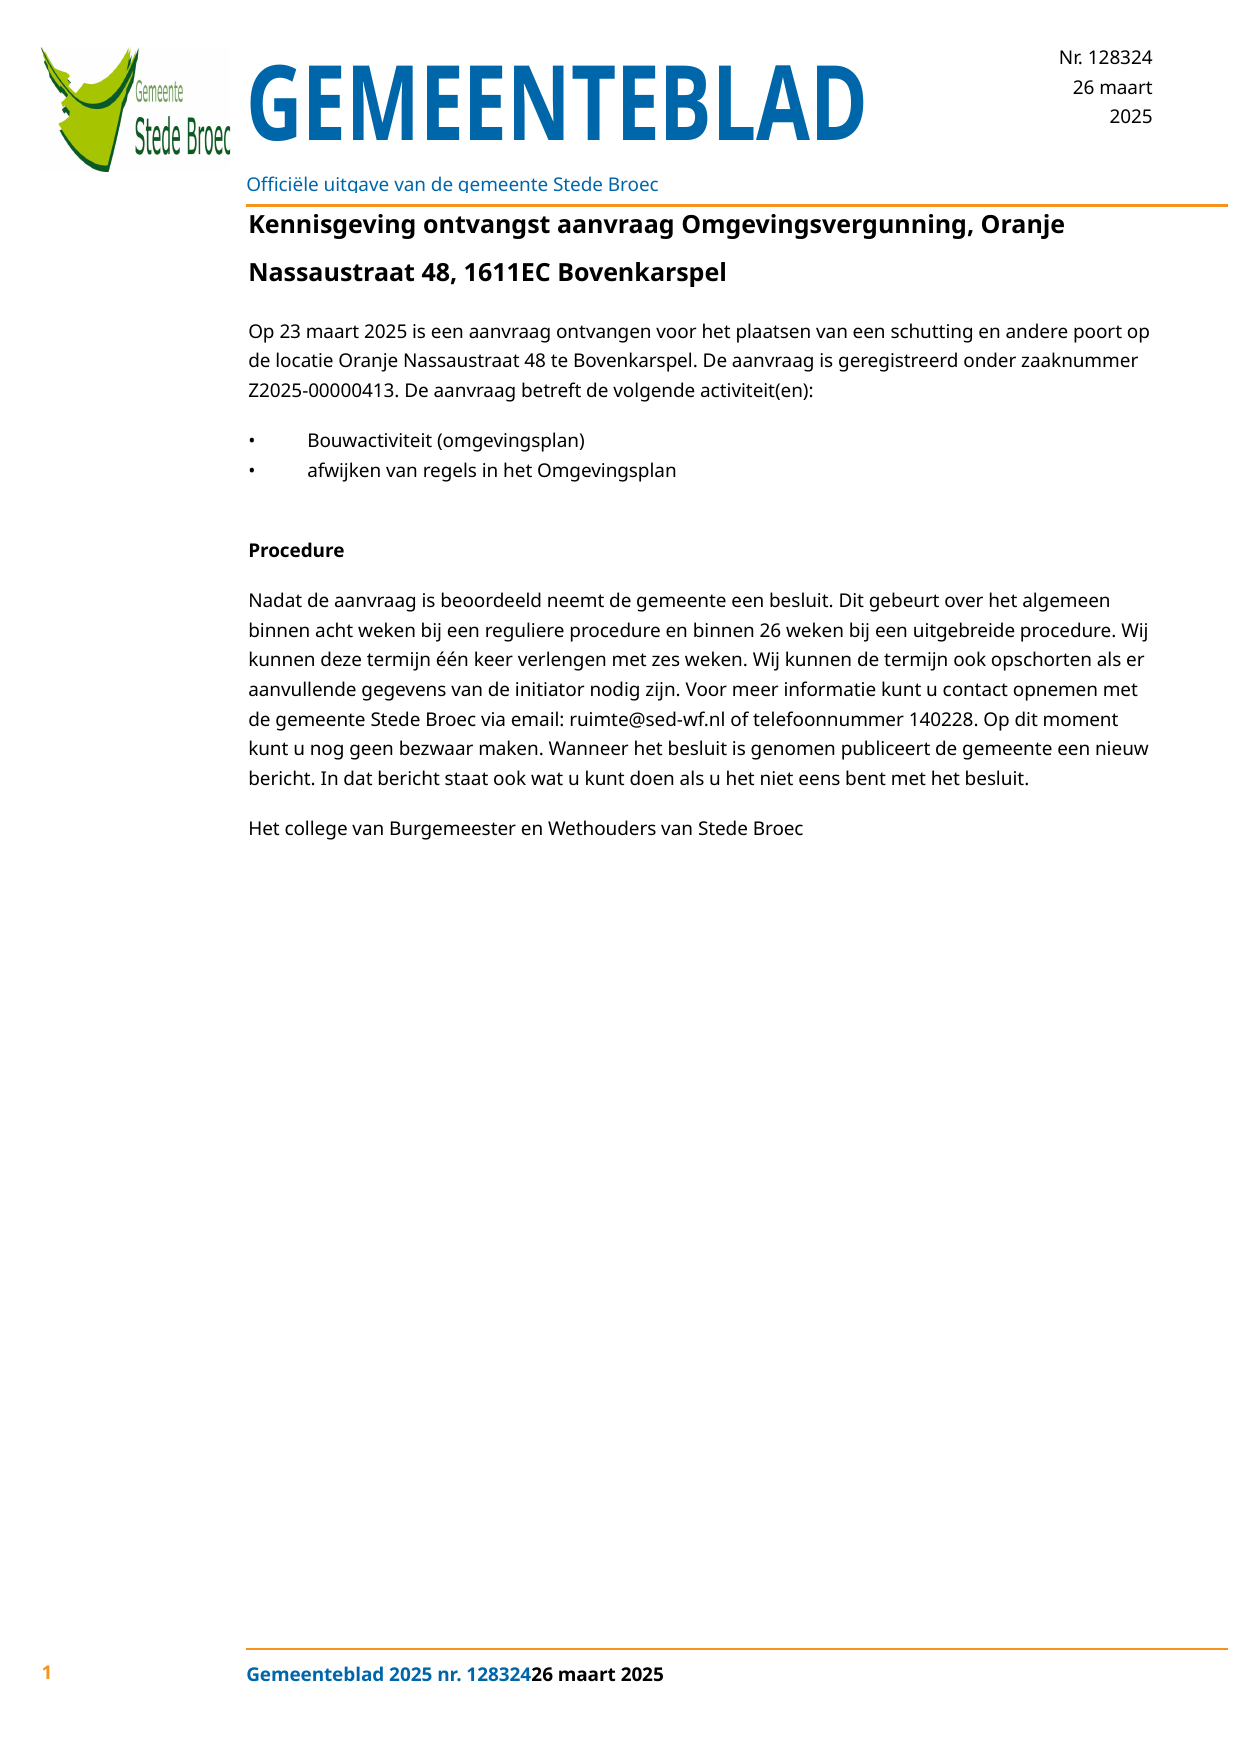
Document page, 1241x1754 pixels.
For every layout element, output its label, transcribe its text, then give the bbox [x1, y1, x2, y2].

list afwijken van regels in het Omgevingsplan [248, 457, 1152, 483]
text Nadat de aanvraag is beoordeeld neemt de gemeente een besluit. Dit gebeurt over het algemeen binnen acht weken bij een reguliere procedure en binnen 26 weken bij een uitgebreide procedure. Wij kunnen deze termijn één keer verlengen met zes weken. Wij kunnen de termijn ook opschorten als er aanvullende gegevens van de initiator nodig zijn. Voor meer informatie kunt u contact opnemen met de gemeente Stede Broec via email: ruimte@sed-wf.nl of telefoonnummer 140228. Op dit moment kunt u nog geen bezwaar maken. Wanneer het besluit is genomen publiceert de gemeente een nieuw bericht. In dat bericht staat ook wat u kunt doen als u het niet eens bent met het besluit. [248, 587, 1152, 791]
text Het college van Burgemeester en Wethouders van Stede Broec [248, 815, 1152, 841]
text Procedure [248, 537, 1152, 563]
list Bouwactiviteit (omgevingsplan) [248, 427, 1152, 453]
text Op 23 maart 2025 is een aanvraag ontvangen voor het plaatsen van een schutting en andere poort op de locatie Oranje Nassaustraat 48 te Bovenkarspel. De aanvraag is geregistreerd onder zaaknummer Z2025-00000413. De aanvraag betreft de volgende activiteit(en): [248, 318, 1152, 403]
text Kennisgeving ontvangst aanvraag Omgevingsvergunning, Oranje Nassaustraat 48, 1611EC Bovenkarspel [248, 207, 1152, 288]
picture [41, 47, 231, 172]
